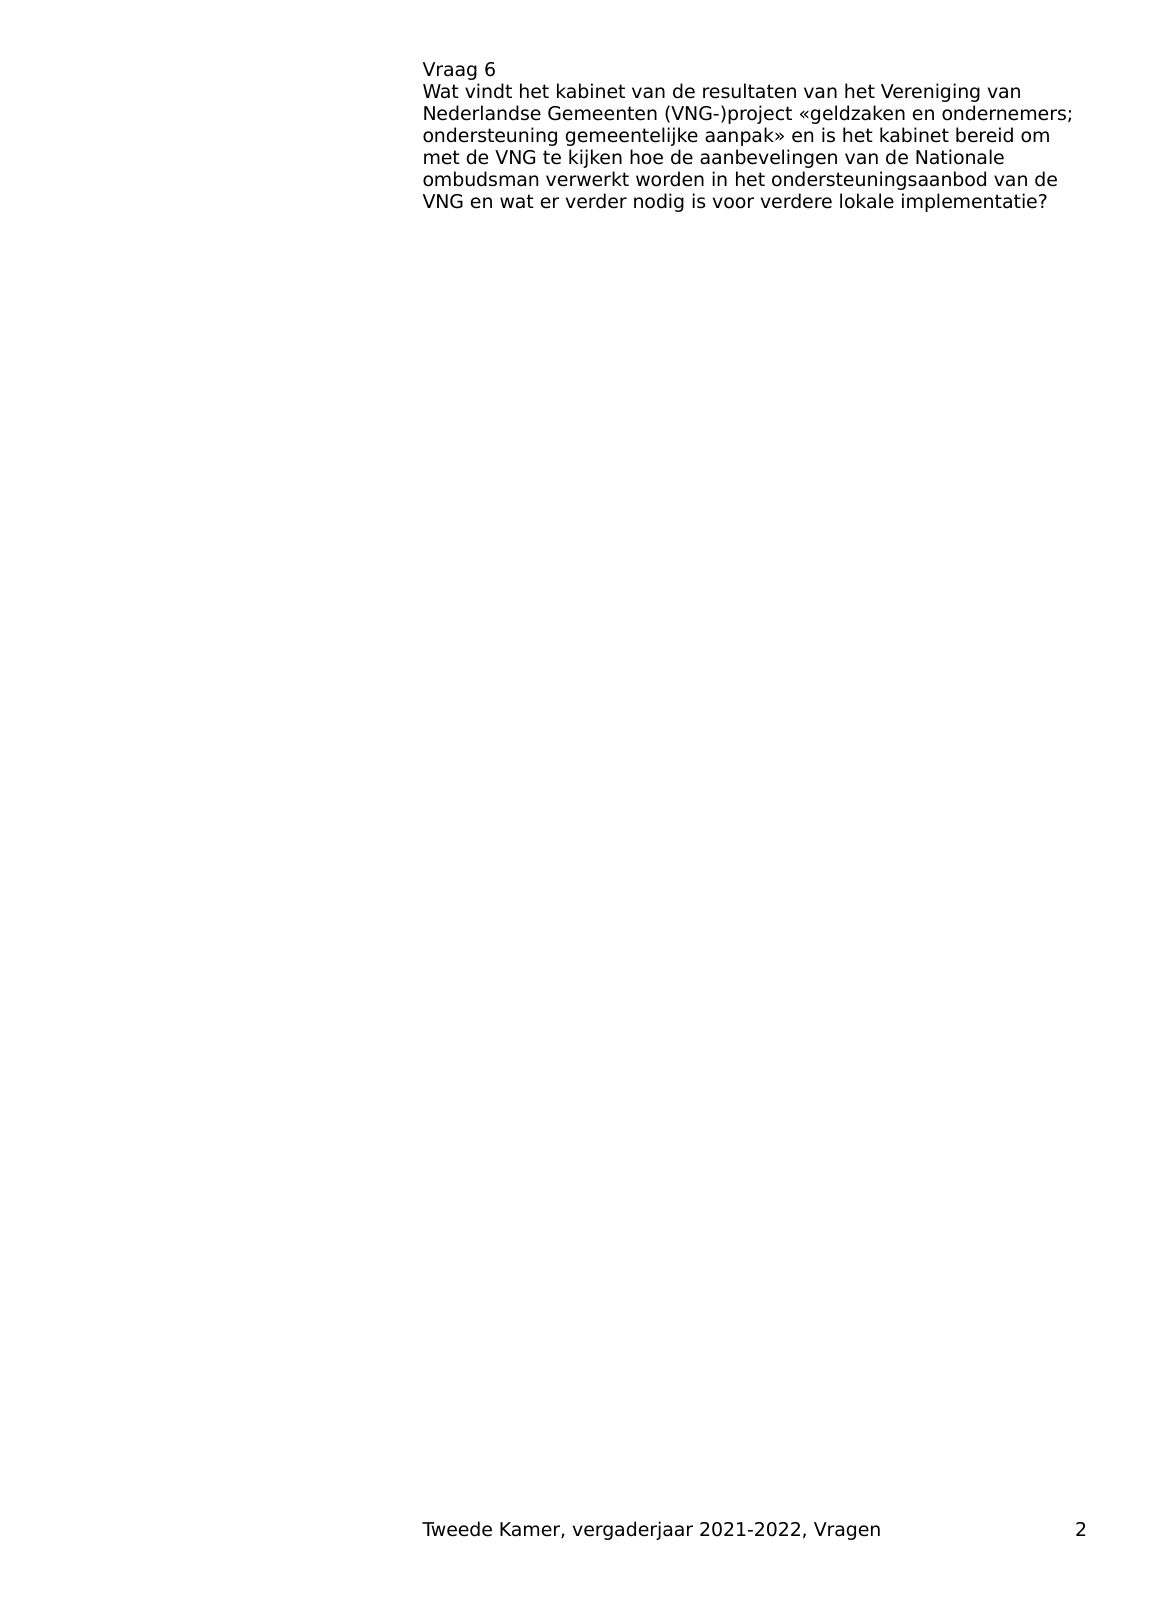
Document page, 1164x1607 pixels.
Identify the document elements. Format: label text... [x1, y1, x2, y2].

text Vraag 6 [422, 59, 1087, 81]
text Wat vindt het kabinet van de resultaten van het Vereniging van Nederlandse Gemeenten (VNG-)project «geldzaken en ondernemers; ondersteuning gemeentelijke aanpak» en is het kabinet bereid om met de VNG te kijken hoe de aanbevelingen van de Nationale ombudsman verwerkt worden in het ondersteuningsaanbod van de VNG en wat er verder nodig is voor verdere lokale implementatie? [422, 81, 1087, 213]
